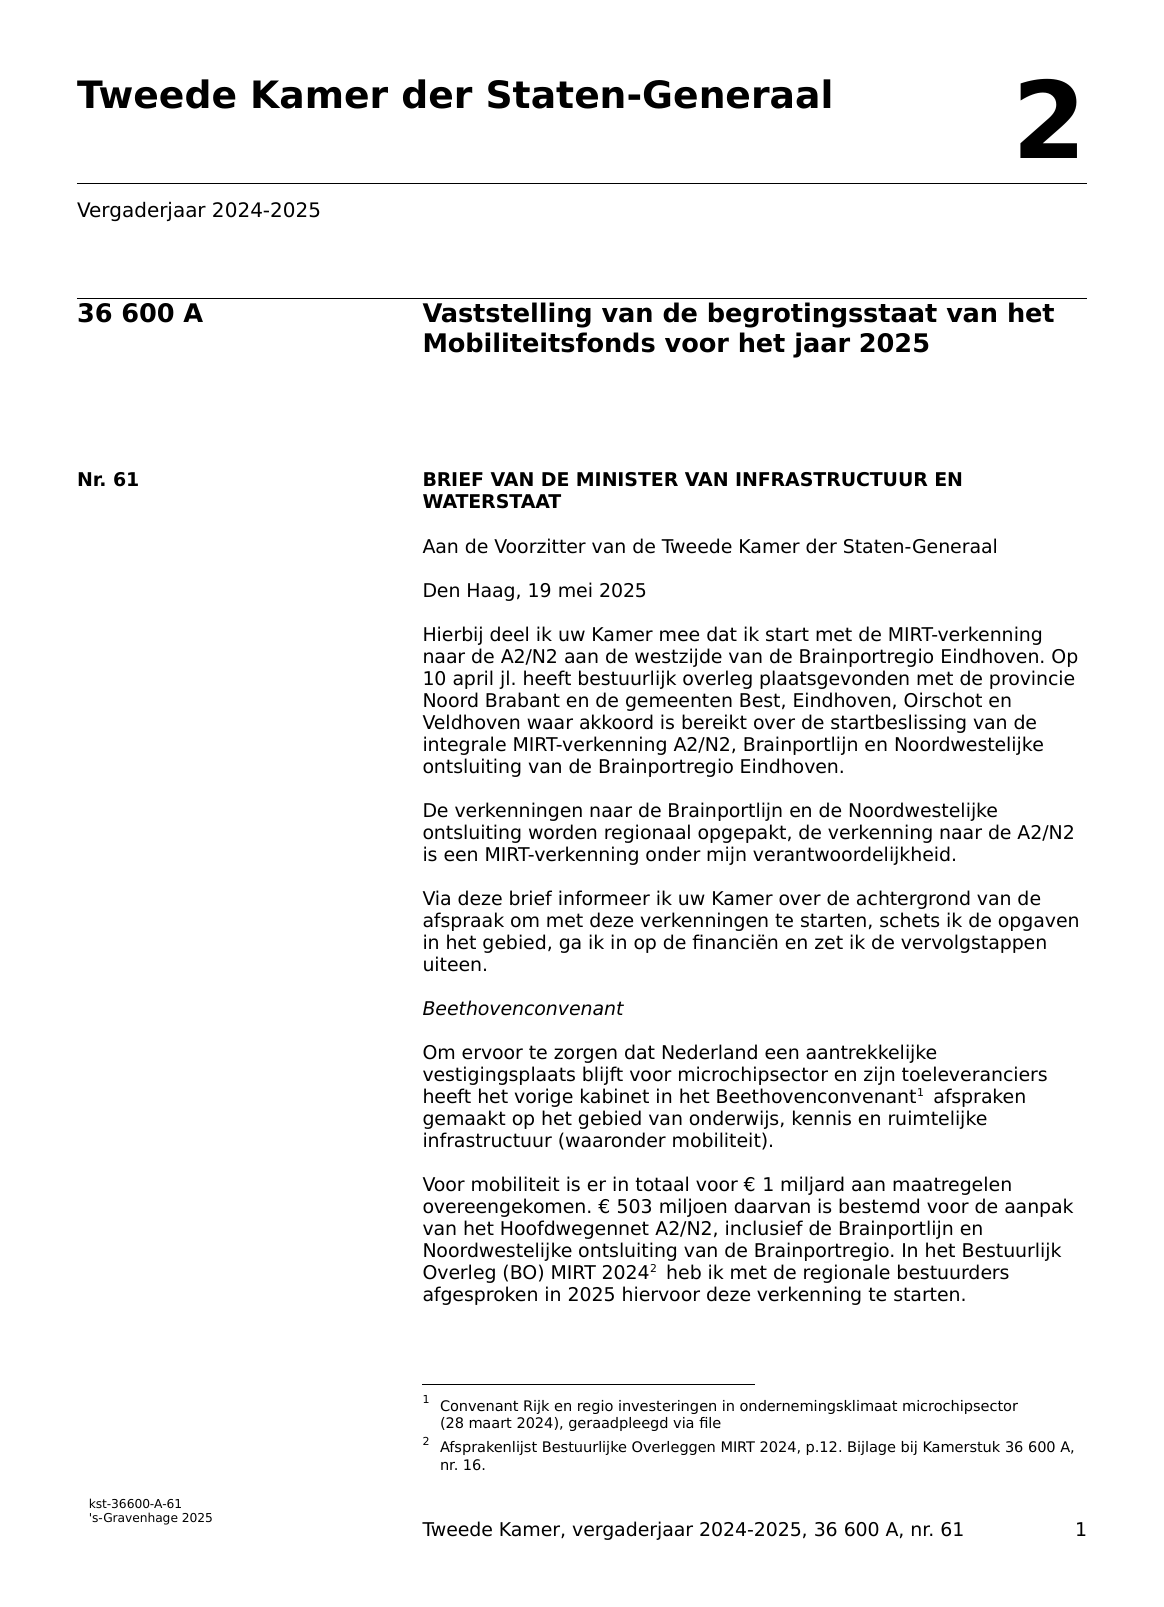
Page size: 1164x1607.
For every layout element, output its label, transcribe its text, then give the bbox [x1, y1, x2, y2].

text Convenant Rijk en regio investeringen in ondernemingsklimaat microchipsector (28 maart 2024), geraadpleegd via file [422, 1393, 1087, 1432]
text De verkenningen naar de Brainportlijn en de Noordwestelijke ontsluiting worden regionaal opgepakt, de verkenning naar de A2/N2 is een MIRT-verkenning onder mijn verantwoordelijkheid. [422, 800, 1087, 866]
text Hierbij deel ik uw Kamer mee dat ik start met de MIRT-verkenning naar de A2/N2 aan de westzijde van de Brainportregio Eindhoven. Op 10 april jl. heeft bestuurlijk overleg plaatsgevonden met de provincie Noord Brabant en de gemeenten Best, Eindhoven, Oirschot en Veldhoven waar akkoord is bereikt over de startbeslissing van de integrale MIRT-verkenning A2/N2, Brainportlijn en Noordwestelijke ontsluiting van de Brainportregio Eindhoven. [422, 624, 1087, 778]
table_cell Vergaderjaar 2024-2025 [77, 184, 1087, 298]
text Aan de Voorzitter van de Tweede Kamer der Staten-Generaal [422, 536, 1087, 557]
table_header Tweede Kamer der Staten-Generaal [77, 59, 886, 183]
text Afsprakenlijst Bestuurlijke Overleggen MIRT 2024, p.12. Bijlage bij Kamerstuk 36 600 A, nr. 16. [422, 1435, 1087, 1474]
text kst-36600-A-61 [88, 1497, 323, 1511]
text 's-Gravenhage 2025 [88, 1511, 323, 1525]
text Voor mobiliteit is er in totaal voor € 1 miljard aan maatregelen overeengekomen. € 503 miljoen daarvan is bestemd voor de aanpak van het Hoofdwegennet A2/N2, inclusief de Brainportlijn en Noordwestelijke ontsluiting van de Brainportregio. In het Bestuurlijk Overleg (BO) MIRT 2024 heb ik met de regionale bestuurders afgesproken in 2025 hiervoor deze verkenning te starten. [422, 1174, 1087, 1306]
subtitle Nr. 61 BRIEF VAN DE MINISTER VAN INFRASTRUCTUUR EN WATERSTAAT [77, 469, 1087, 513]
text Via deze brief informeer ik uw Kamer over de achtergrond van de afspraak om met deze verkenningen te starten, schets ik de opgaven in het gebied, ga ik in op de financiën en zet ik de vervolgstappen uiteen. [422, 888, 1087, 976]
text Om ervoor te zorgen dat Nederland een aantrekkelijke vestigingsplaats blijft voor microchipsector en zijn toeleveranciers heeft het vorige kabinet in het Beethovenconvenant afspraken gemaakt op het gebied van onderwijs, kennis en ruimtelijke infrastructuur (waaronder mobiliteit). [422, 1042, 1087, 1152]
subtitle Beethovenconvenant [422, 998, 1087, 1020]
table_header 2 [886, 59, 1087, 183]
subtitle 36 600 A Vaststelling van de begrotingsstaat van het Mobiliteitsfonds voor het jaar 2025 [77, 299, 1087, 358]
text Den Haag, 19 mei 2025 [422, 580, 1087, 602]
